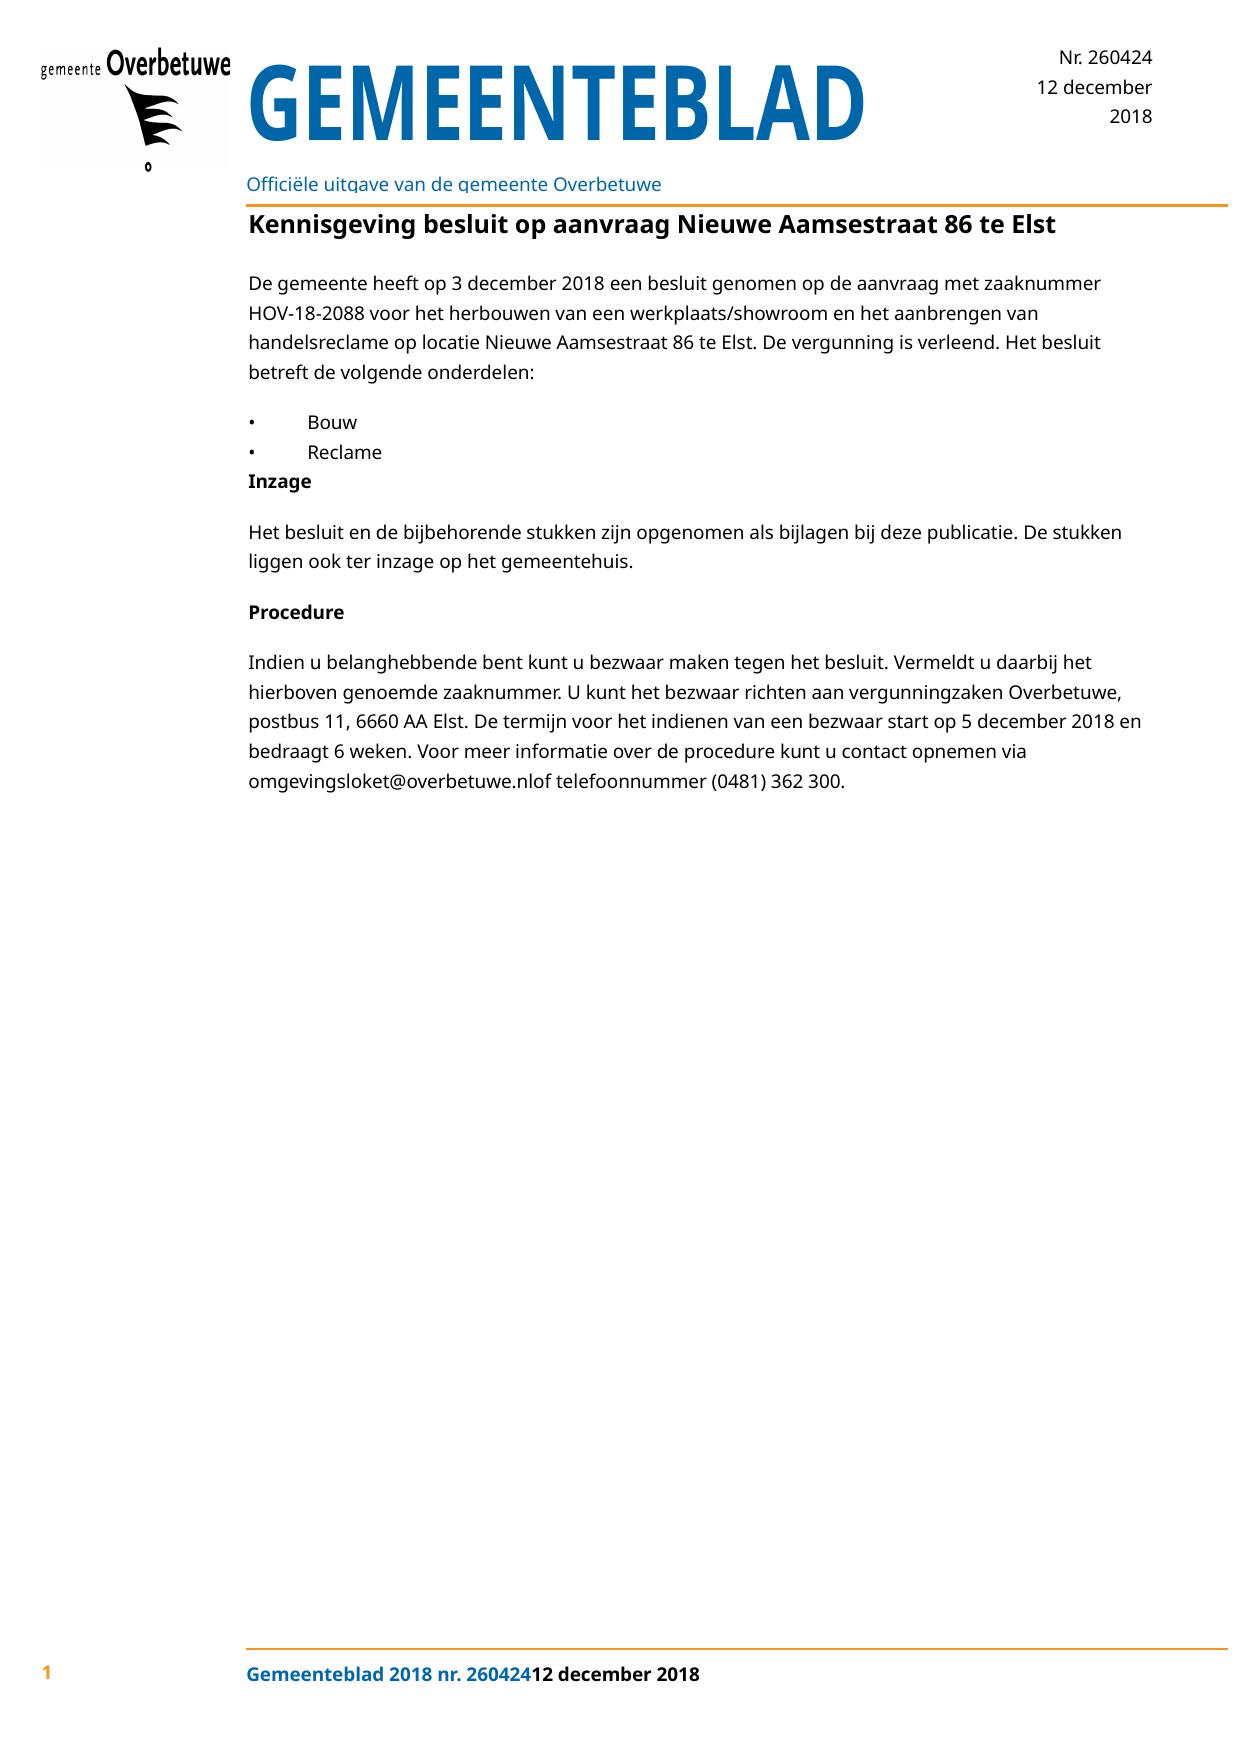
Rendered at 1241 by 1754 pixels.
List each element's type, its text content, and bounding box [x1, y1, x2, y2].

list Reclame [248, 439, 1152, 465]
text Kennisgeving besluit op aanvraag Nieuwe Aamsestraat 86 te Elst [248, 207, 1152, 241]
text Het besluit en de bijbehorende stukken zijn opgenomen als bijlagen bij deze publicatie. De stukken liggen ook ter inzage op het gemeentehuis. [248, 519, 1152, 574]
picture [41, 47, 231, 172]
text Inzage [248, 469, 1152, 494]
list Bouw [248, 409, 1152, 435]
text De gemeente heeft op 3 december 2018 een besluit genomen op de aanvraag met zaaknummer HOV-18-2088 voor het herbouwen van een werkplaats/showroom en het aanbrengen van handelsreclame op locatie Nieuwe Aamsestraat 86 te Elst. De vergunning is verleend. Het besluit betreft de volgende onderdelen: [248, 270, 1152, 385]
text Indien u belanghebbende bent kunt u bezwaar maken tegen het besluit. Vermeldt u daarbij het hierboven genoemde zaaknummer. U kunt het bezwaar richten aan vergunningzaken Overbetuwe, postbus 11, 6660 AA Elst. De termijn voor het indienen van een bezwaar start op 5 december 2018 en bedraagt 6 weken. Voor meer informatie over de procedure kunt u contact opnemen via omgevingsloket@overbetuwe.nlof telefoonnummer (0481) 362 300. [248, 649, 1152, 793]
text Procedure [248, 599, 1152, 625]
